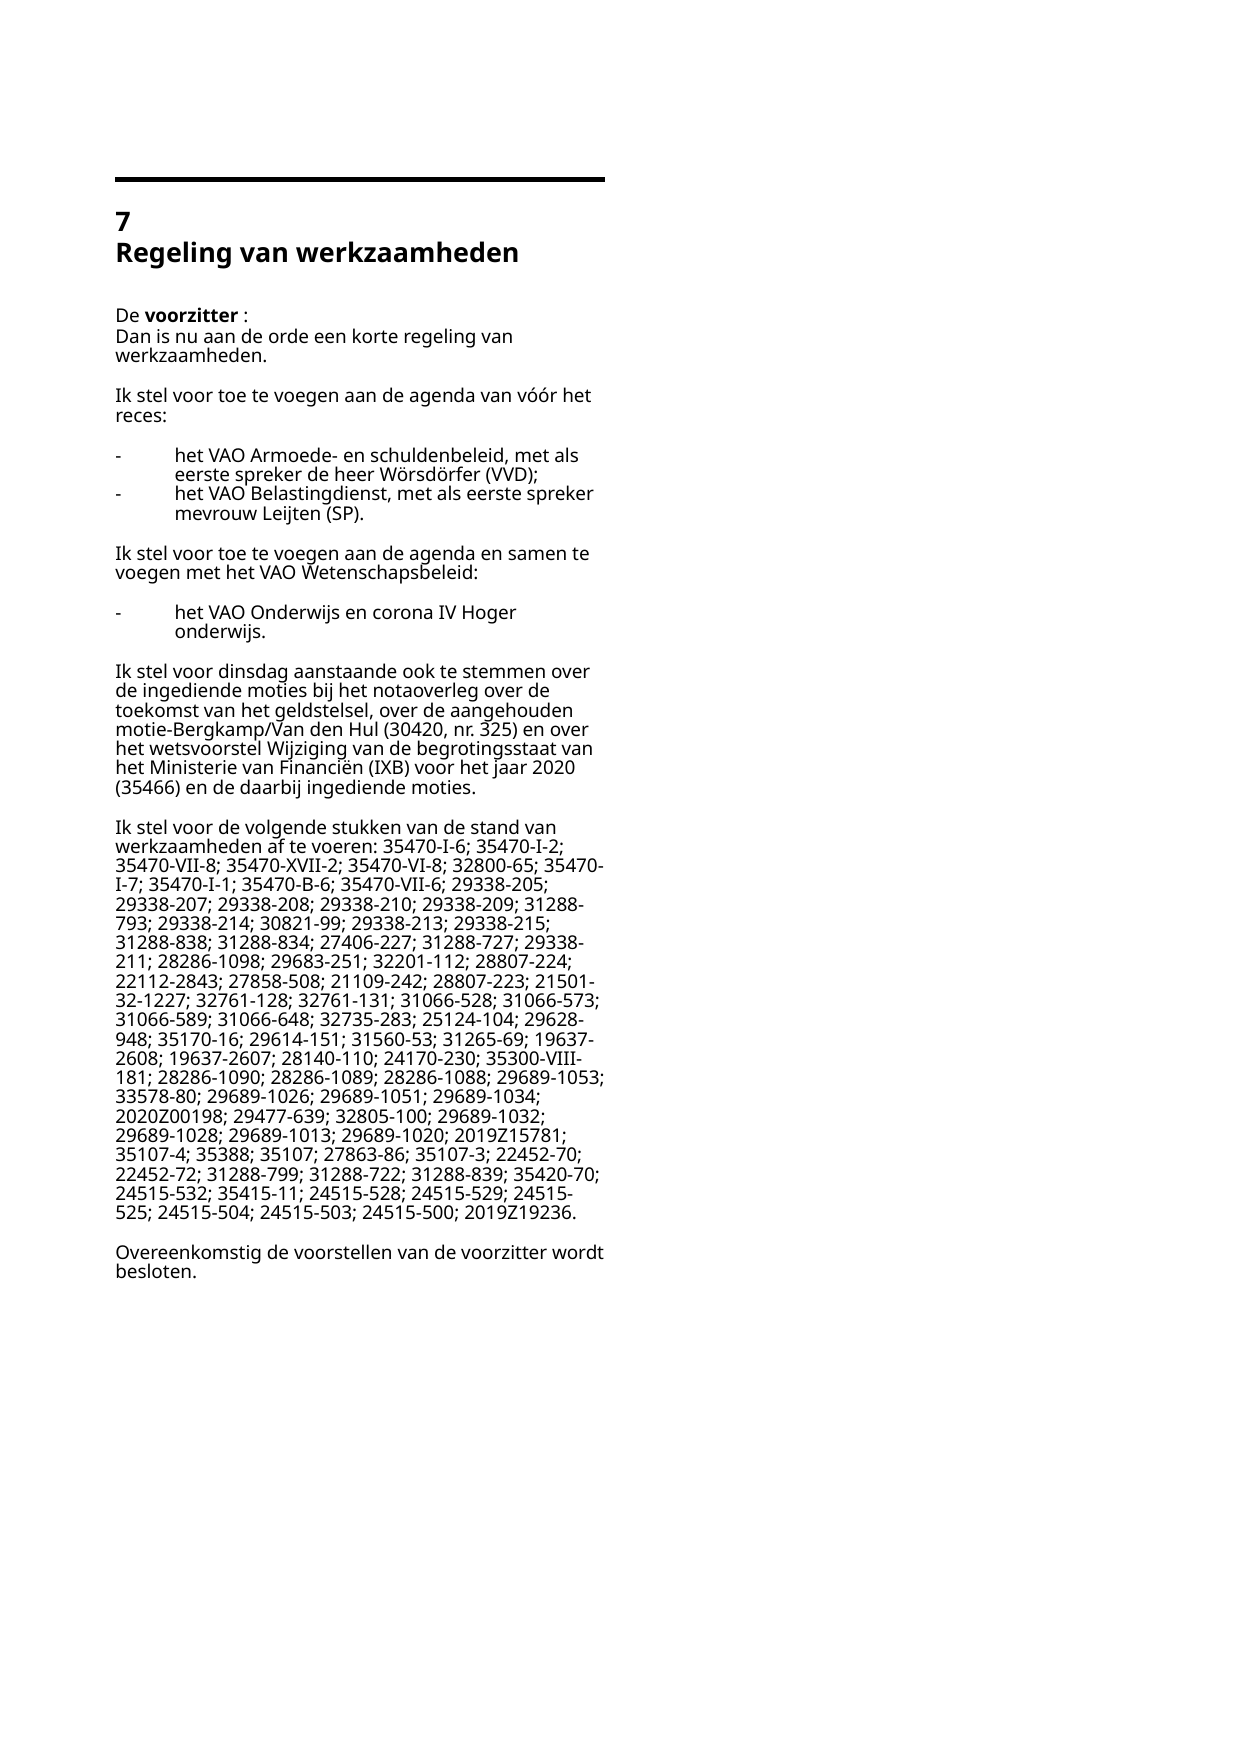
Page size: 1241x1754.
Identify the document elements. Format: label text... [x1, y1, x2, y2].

text Ik stel voor toe te voegen aan de agenda van vóór het reces: [115, 387, 605, 426]
text 7 [115, 203, 605, 239]
list het VAO Belastingdienst, met als eerste spreker mevrouw Leijten (SP). [115, 485, 605, 524]
text Ik stel voor toe te voegen aan de agenda en samen te voegen met het VAO Wetenschapsbeleid: [115, 544, 605, 583]
list het VAO Onderwijs en corona IV Hoger onderwijs. [115, 604, 605, 642]
text Dan is nu aan de orde een korte regeling van werkzaamheden. [115, 328, 605, 367]
list het VAO Armoede- en schuldenbeleid, met als eerste spreker de heer Wörsdörfer (VVD); [115, 447, 605, 485]
text Ik stel voor dinsdag aanstaande ook te stemmen over de ingediende moties bij het notaoverleg over de toekomst van het geldstelsel, over de aangehouden motie-Bergkamp/Van den Hul (30420, nr. 325) en over het wetsvoorstel Wijziging van de begrotingsstaat van het Ministerie van Financiën (IXB) voor het jaar 2020 (35466) en de daarbij ingediende moties. [115, 663, 605, 798]
text Ik stel voor de volgende stukken van de stand van werkzaamheden af te voeren: 35470-I-6; 35470-I-2; 35470-VII-8; 35470-XVII-2; 35470-VI-8; 32800-65; 35470-I-7; 35470-I-1; 35470-B-6; 35470-VII-6; 29338-205; 29338-207; 29338-208; 29338-210; 29338-209; 31288-793; 29338-214; 30821-99; 29338-213; 29338-215; 31288-838; 31288-834; 27406-227; 31288-727; 29338-211; 28286-1098; 29683-251; 32201-112; 28807-224; 22112-2843; 27858-508; 21109-242; 28807-223; 21501-32-1227; 32761-128; 32761-131; 31066-528; 31066-573; 31066-589; 31066-648; 32735-283; 25124-104; 29628-948; 35170-16; 29614-151; 31560-53; 31265-69; 19637-2608; 19637-2607; 28140-110; 24170-230; 35300-VIII-181; 28286-1090; 28286-1089; 28286-1088; 29689-1053; 33578-80; 29689-1026; 29689-1051; 29689-1034; 2020Z00198; 29477-639; 32805-100; 29689-1032; 29689-1028; 29689-1013; 29689-1020; 2019Z15781; 35107-4; 35388; 35107; 27863-86; 35107-3; 22452-70; 22452-72; 31288-799; 31288-722; 31288-839; 35420-70; 24515-532; 35415-11; 24515-528; 24515-529; 24515-525; 24515-504; 24515-503; 24515-500; 2019Z19236. [115, 819, 605, 1223]
text Regeling van werkzaamheden [115, 239, 605, 283]
text Overeenkomstig de voorstellen van de voorzitter wordt besloten. [115, 1244, 605, 1283]
text De voorzitter : [115, 302, 605, 328]
